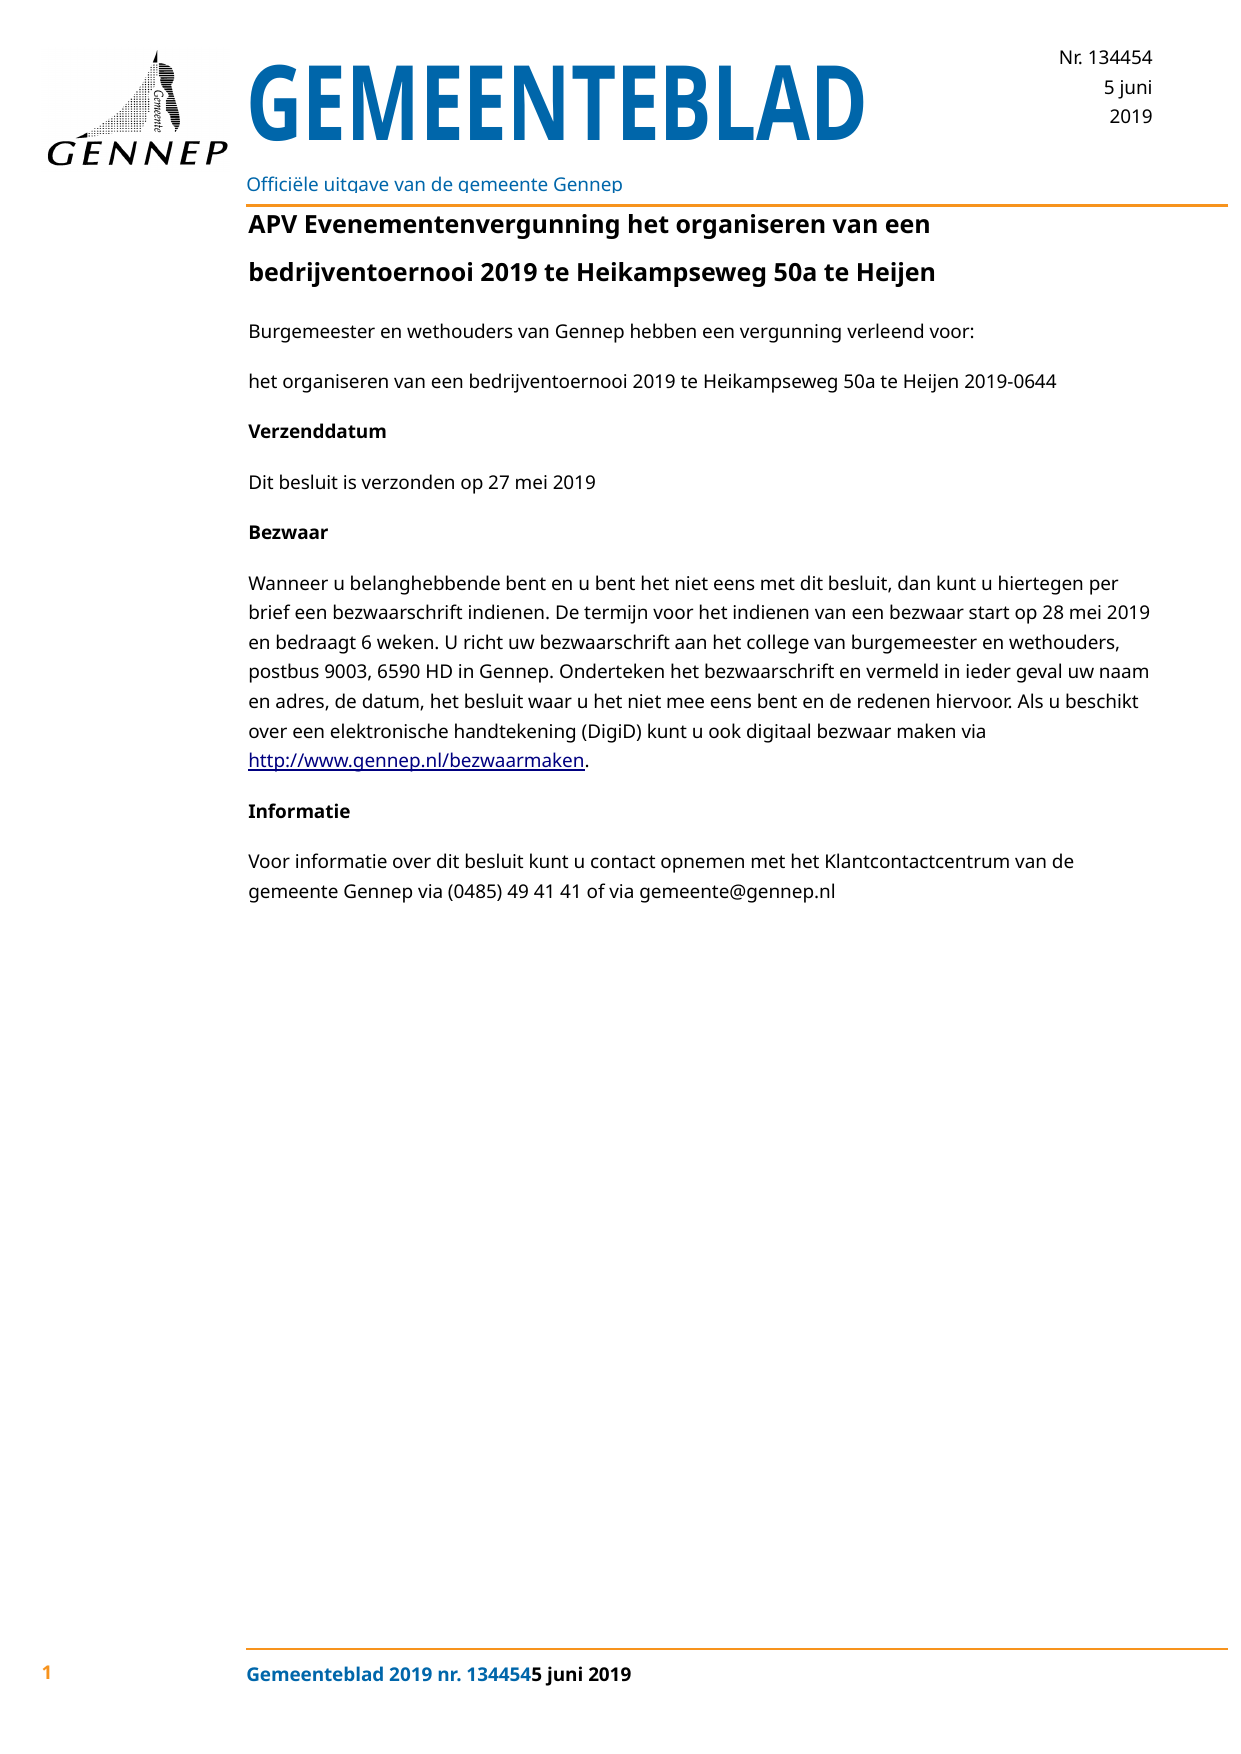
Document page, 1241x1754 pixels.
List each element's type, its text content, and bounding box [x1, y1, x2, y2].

text Burgemeester en wethouders van Gennep hebben een vergunning verleend voor: [248, 318, 1152, 344]
text het organiseren van een bedrijventoernooi 2019 te Heikampseweg 50a te Heijen 2019-0644 [248, 368, 1152, 394]
text APV Evenementenvergunning het organiseren van een bedrijventoernooi 2019 te Heikampseweg 50a te Heijen [248, 207, 1152, 288]
text Dit besluit is verzonden op 27 mei 2019 [248, 469, 1152, 495]
text Informatie [248, 798, 1152, 824]
text Voor informatie over dit besluit kunt u contact opnemen met het Klantcontactcentrum van de gemeente Gennep via (0485) 49 41 41 of via gemeente@gennep.nl [248, 848, 1152, 904]
text Verzenddatum [248, 419, 1152, 444]
text Wanneer u belanghebbende bent en u bent het niet eens met dit besluit, dan kunt u hiertegen per brief een bezwaarschrift indienen. De termijn voor het indienen van een bezwaar start op 28 mei 2019 en bedraagt 6 weken. U richt uw bezwaarschrift aan het college van burgemeester en wethouders, postbus 9003, 6590 HD in Gennep. Onderteken het bezwaarschrift en vermeld in ieder geval uw naam en adres, de datum, het besluit waar u het niet mee eens bent en de redenen hiervoor. Als u beschikt over een elektronische handtekening (DigiD) kunt u ook digitaal bezwaar maken via http://www.gennep.nl/bezwaarmaken. [248, 570, 1152, 773]
text Bezwaar [248, 519, 1152, 545]
picture [41, 47, 231, 172]
